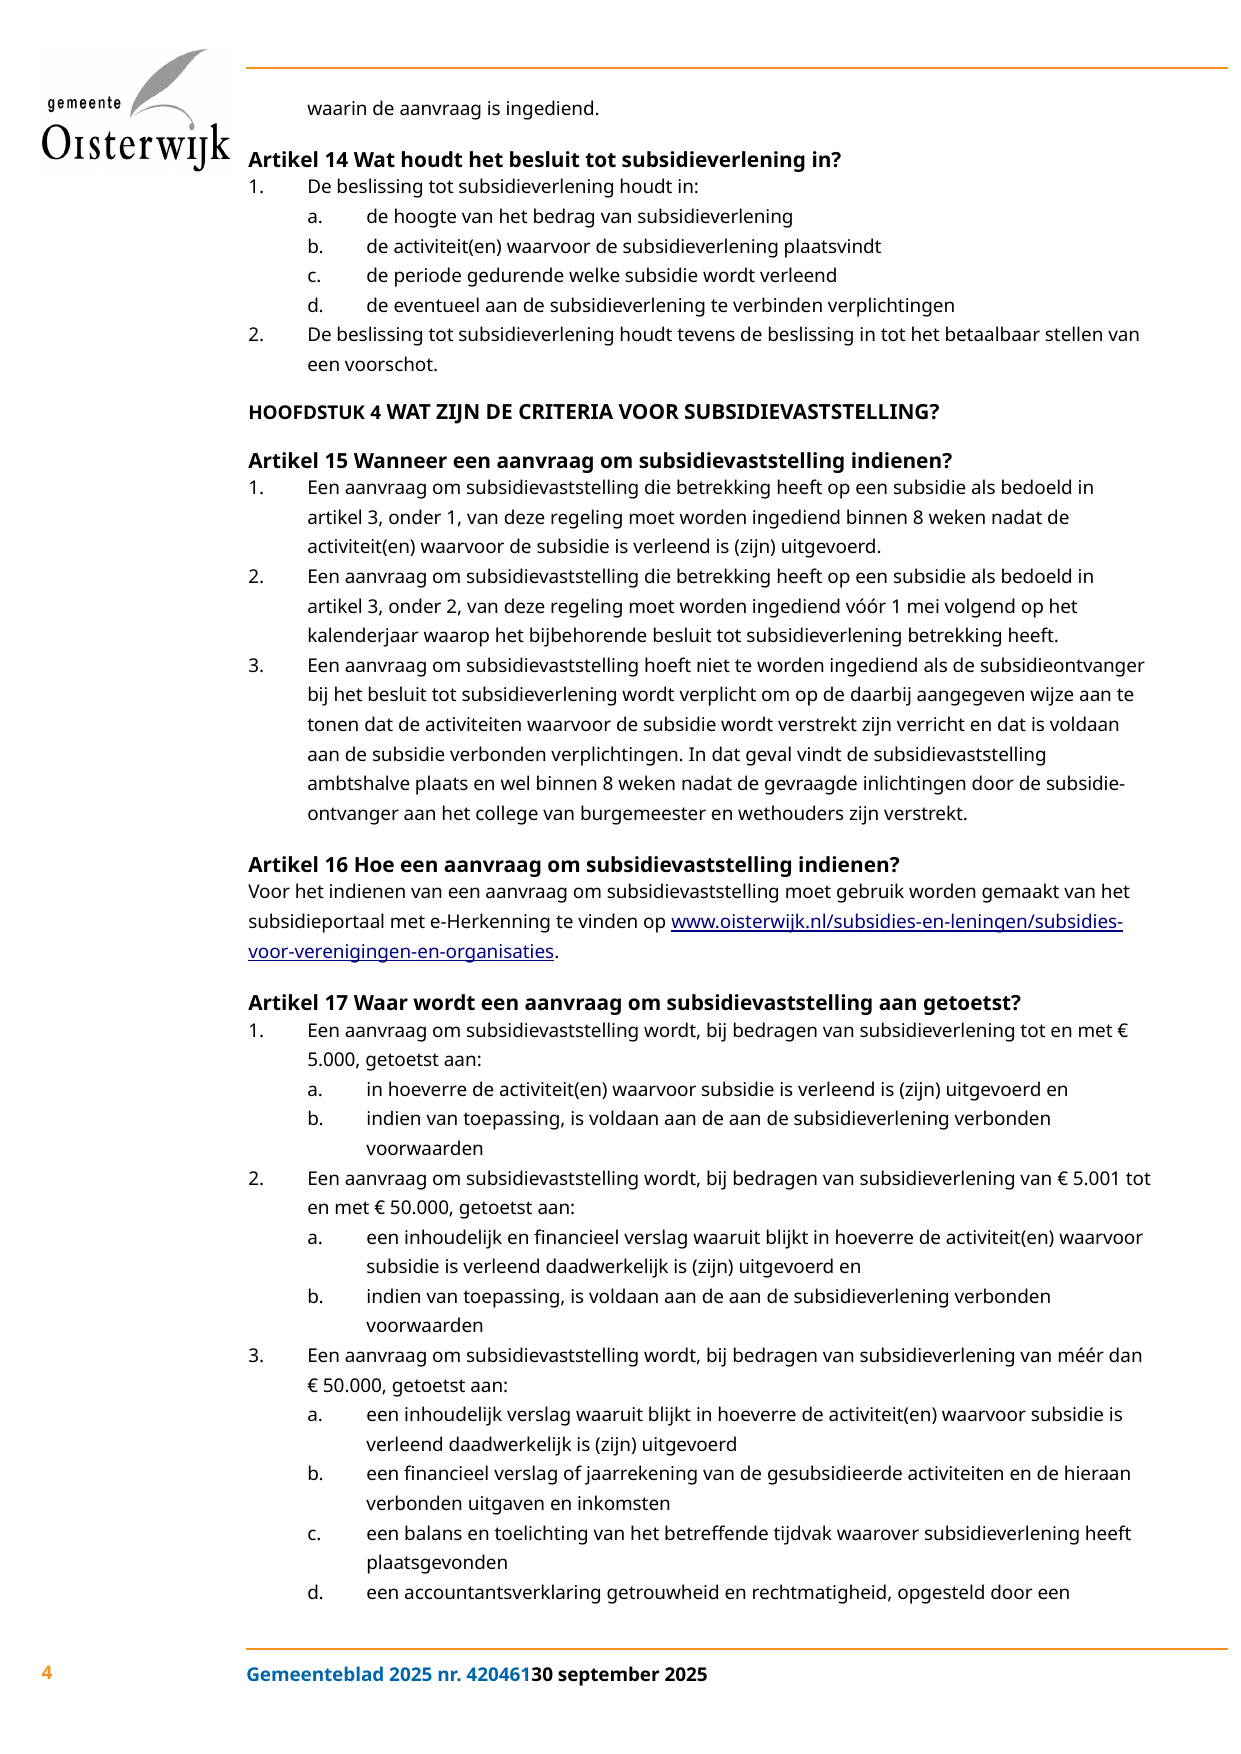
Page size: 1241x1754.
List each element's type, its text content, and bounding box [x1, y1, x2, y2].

list indien van toepassing, is voldaan aan de aan de subsidieverlening verbonden voorwaarden [307, 1106, 1152, 1161]
list Een aanvraag om subsidievaststelling wordt, bij bedragen van subsidieverlening van € 5.001 tot en met € 50.000, getoetst aan: [248, 1165, 1152, 1220]
list een balans en toelichting van het betreffende tijdvak waarover subsidieverlening heeft plaatsgevonden [307, 1520, 1152, 1575]
list indien van toepassing, is voldaan aan de aan de subsidieverlening verbonden voorwaarden [307, 1283, 1152, 1338]
list de hoogte van het bedrag van subsidieverlening [307, 203, 1152, 229]
text Artikel 15 Wanneer een aanvraag om subsidievaststelling indienen? [248, 446, 1152, 474]
list een financieel verslag of jaarrekening van de gesubsidieerde activiteiten en de hieraan verbonden uitgaven en inkomsten [307, 1461, 1152, 1516]
picture [41, 47, 231, 172]
text HOOFDSTUK 4 WAT ZIJN DE CRITERIA VOOR SUBSIDIEVASTSTELLING? [248, 397, 1152, 425]
list Een aanvraag om subsidievaststelling die betrekking heeft op een subsidie als bedoeld in artikel 3, onder 2, van deze regeling moet worden ingediend vóór 1 mei volgend op het kalenderjaar waarop het bijbehorende besluit tot subsidieverlening betrekking heeft. [248, 563, 1152, 648]
list De beslissing tot subsidieverlening houdt in: [248, 174, 1152, 199]
text Artikel 16 Hoe een aanvraag om subsidievaststelling indienen? [248, 850, 1152, 879]
text Artikel 14 Wat houdt het besluit tot subsidieverlening in? [248, 145, 1152, 174]
list de activiteit(en) waarvoor de subsidieverlening plaatsvindt [307, 233, 1152, 258]
list Een aanvraag om subsidievaststelling wordt, bij bedragen van subsidieverlening van méér dan € 50.000, getoetst aan: [248, 1342, 1152, 1397]
list de periode gedurende welke subsidie wordt verleend [307, 262, 1152, 288]
list Een aanvraag om subsidievaststelling wordt, bij bedragen van subsidieverlening tot en met € 5.000, getoetst aan: [248, 1017, 1152, 1072]
list waarin de aanvraag is ingediend. [248, 95, 1152, 121]
list een inhoudelijk en financieel verslag waaruit blijkt in hoeverre de activiteit(en) waarvoor subsidie is verleend daadwerkelijk is (zijn) uitgevoerd en [307, 1224, 1152, 1279]
text Artikel 17 Waar wordt een aanvraag om subsidievaststelling aan getoetst? [248, 988, 1152, 1017]
list een accountantsverklaring getrouwheid en rechtmatigheid, opgesteld door een [307, 1579, 1152, 1604]
list een inhoudelijk verslag waaruit blijkt in hoeverre de activiteit(en) waarvoor subsidie is verleend daadwerkelijk is (zijn) uitgevoerd [307, 1401, 1152, 1457]
list Een aanvraag om subsidievaststelling hoeft niet te worden ingediend als de subsidieontvanger bij het besluit tot subsidieverlening wordt verplicht om op de daarbij aangegeven wijze aan te tonen dat de activiteiten waarvoor de subsidie wordt verstrekt zijn verricht en dat is voldaan aan de subsidie verbonden verplichtingen. In dat geval vindt de subsidievaststelling ambtshalve plaats en wel binnen 8 weken nadat de gevraagde inlichtingen door de subsidie-ontvanger aan het college van burgemeester en wethouders zijn verstrekt. [248, 652, 1152, 826]
text Voor het indienen van een aanvraag om subsidievaststelling moet gebruik worden gemaakt van het subsidieportaal met e-Herkenning te vinden op www.oisterwijk.nl/subsidies-en-leningen/subsidies-voor-verenigingen-en-organisaties. [248, 879, 1152, 964]
list Een aanvraag om subsidievaststelling die betrekking heeft op een subsidie als bedoeld in artikel 3, onder 1, van deze regeling moet worden ingediend binnen 8 weken nadat de activiteit(en) waarvoor de subsidie is verleend is (zijn) uitgevoerd. [248, 474, 1152, 559]
list de eventueel aan de subsidieverlening te verbinden verplichtingen [307, 292, 1152, 318]
list in hoeverre de activiteit(en) waarvoor subsidie is verleend is (zijn) uitgevoerd en [307, 1076, 1152, 1102]
list De beslissing tot subsidieverlening houdt tevens de beslissing in tot het betaalbaar stellen van een voorschot. [248, 322, 1152, 377]
